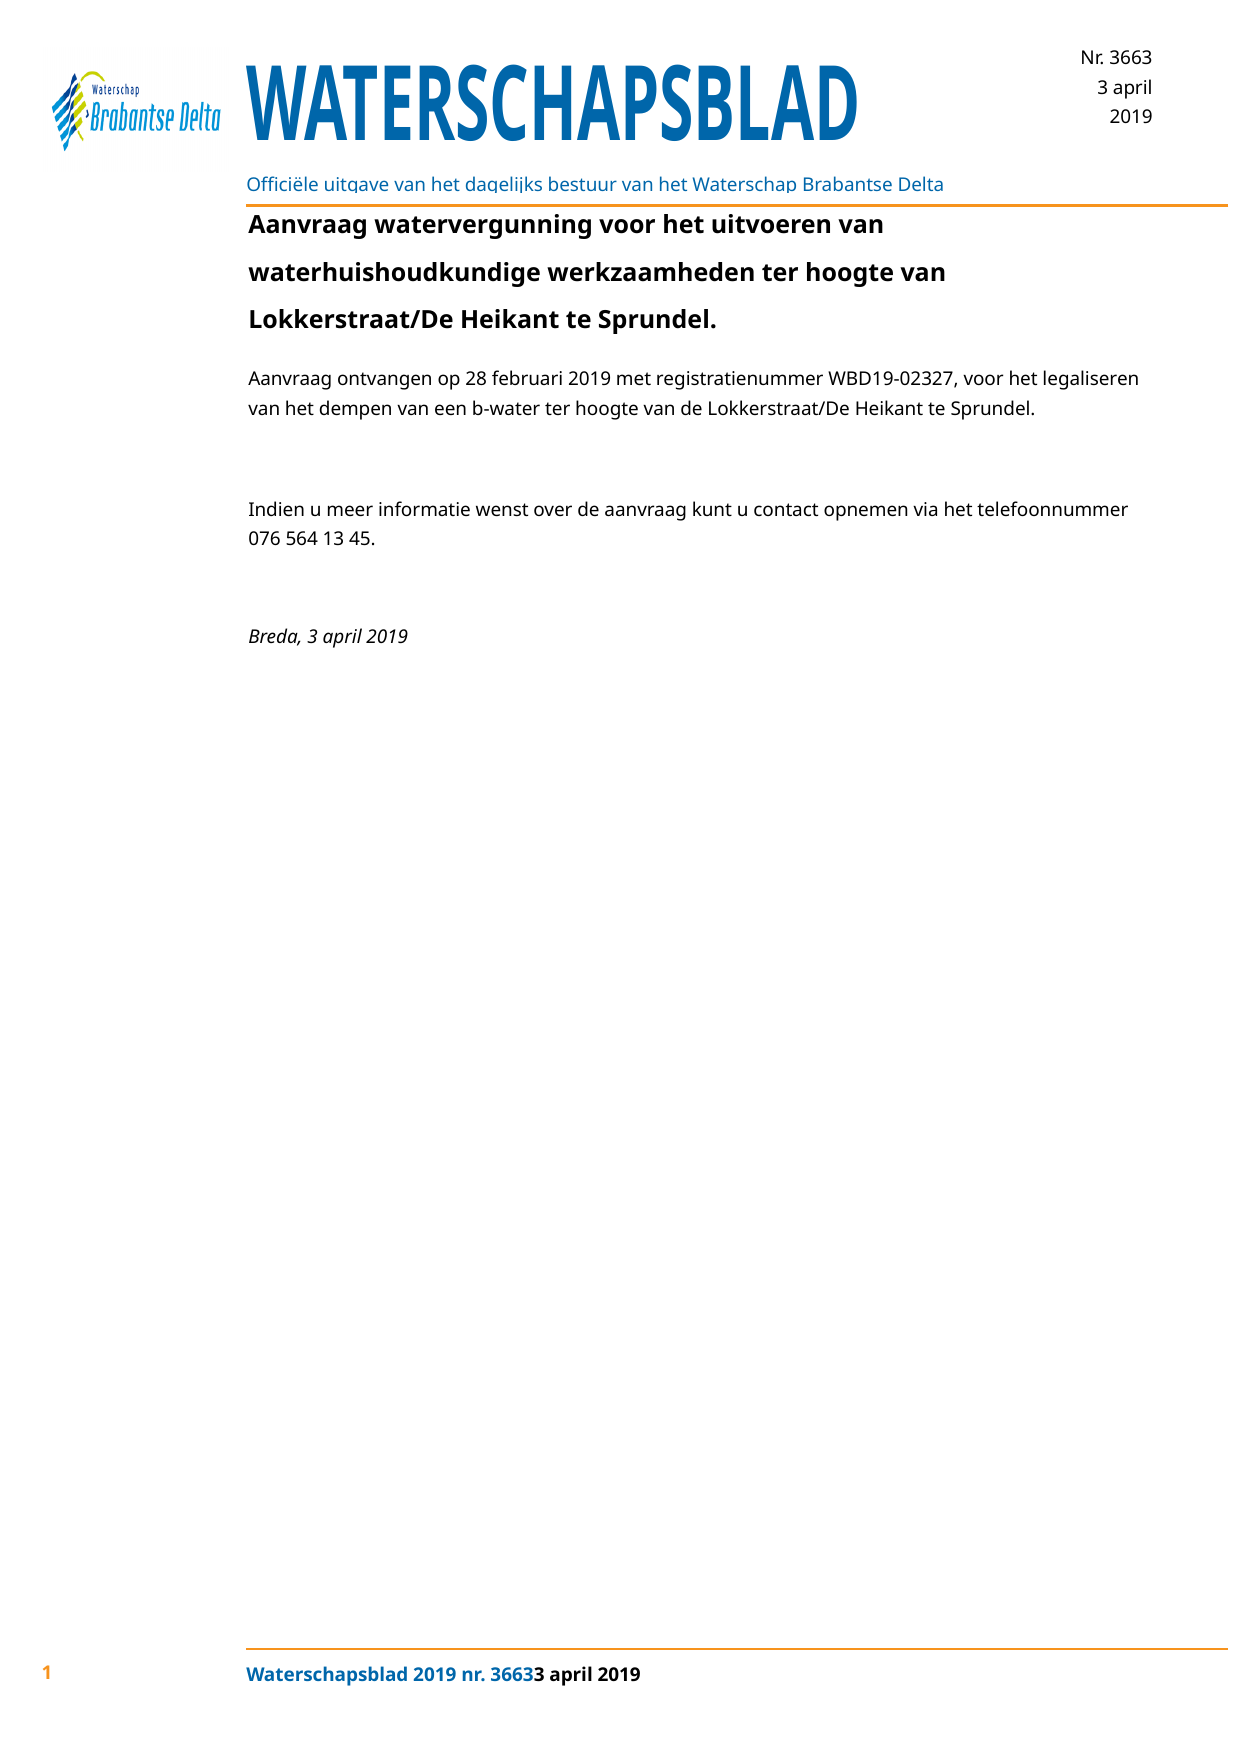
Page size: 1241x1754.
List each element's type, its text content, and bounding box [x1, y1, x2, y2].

text Aanvraag ontvangen op 28 februari 2019 met registratienummer WBD19-02327, voor het legaliseren van het dempen van een b-water ter hoogte van de Lokkerstraat/De Heikant te Sprundel. [248, 366, 1152, 421]
picture [41, 47, 231, 172]
text Breda, 3 april 2019 [248, 624, 1152, 649]
text Indien u meer informatie wenst over de aanvraag kunt u contact opnemen via het telefoonnummer 076 564 13 45. [248, 496, 1152, 551]
text Aanvraag watervergunning voor het uitvoeren van waterhuishoudkundige werkzaamheden ter hoogte van Lokkerstraat/De Heikant te Sprundel. [248, 207, 1152, 336]
